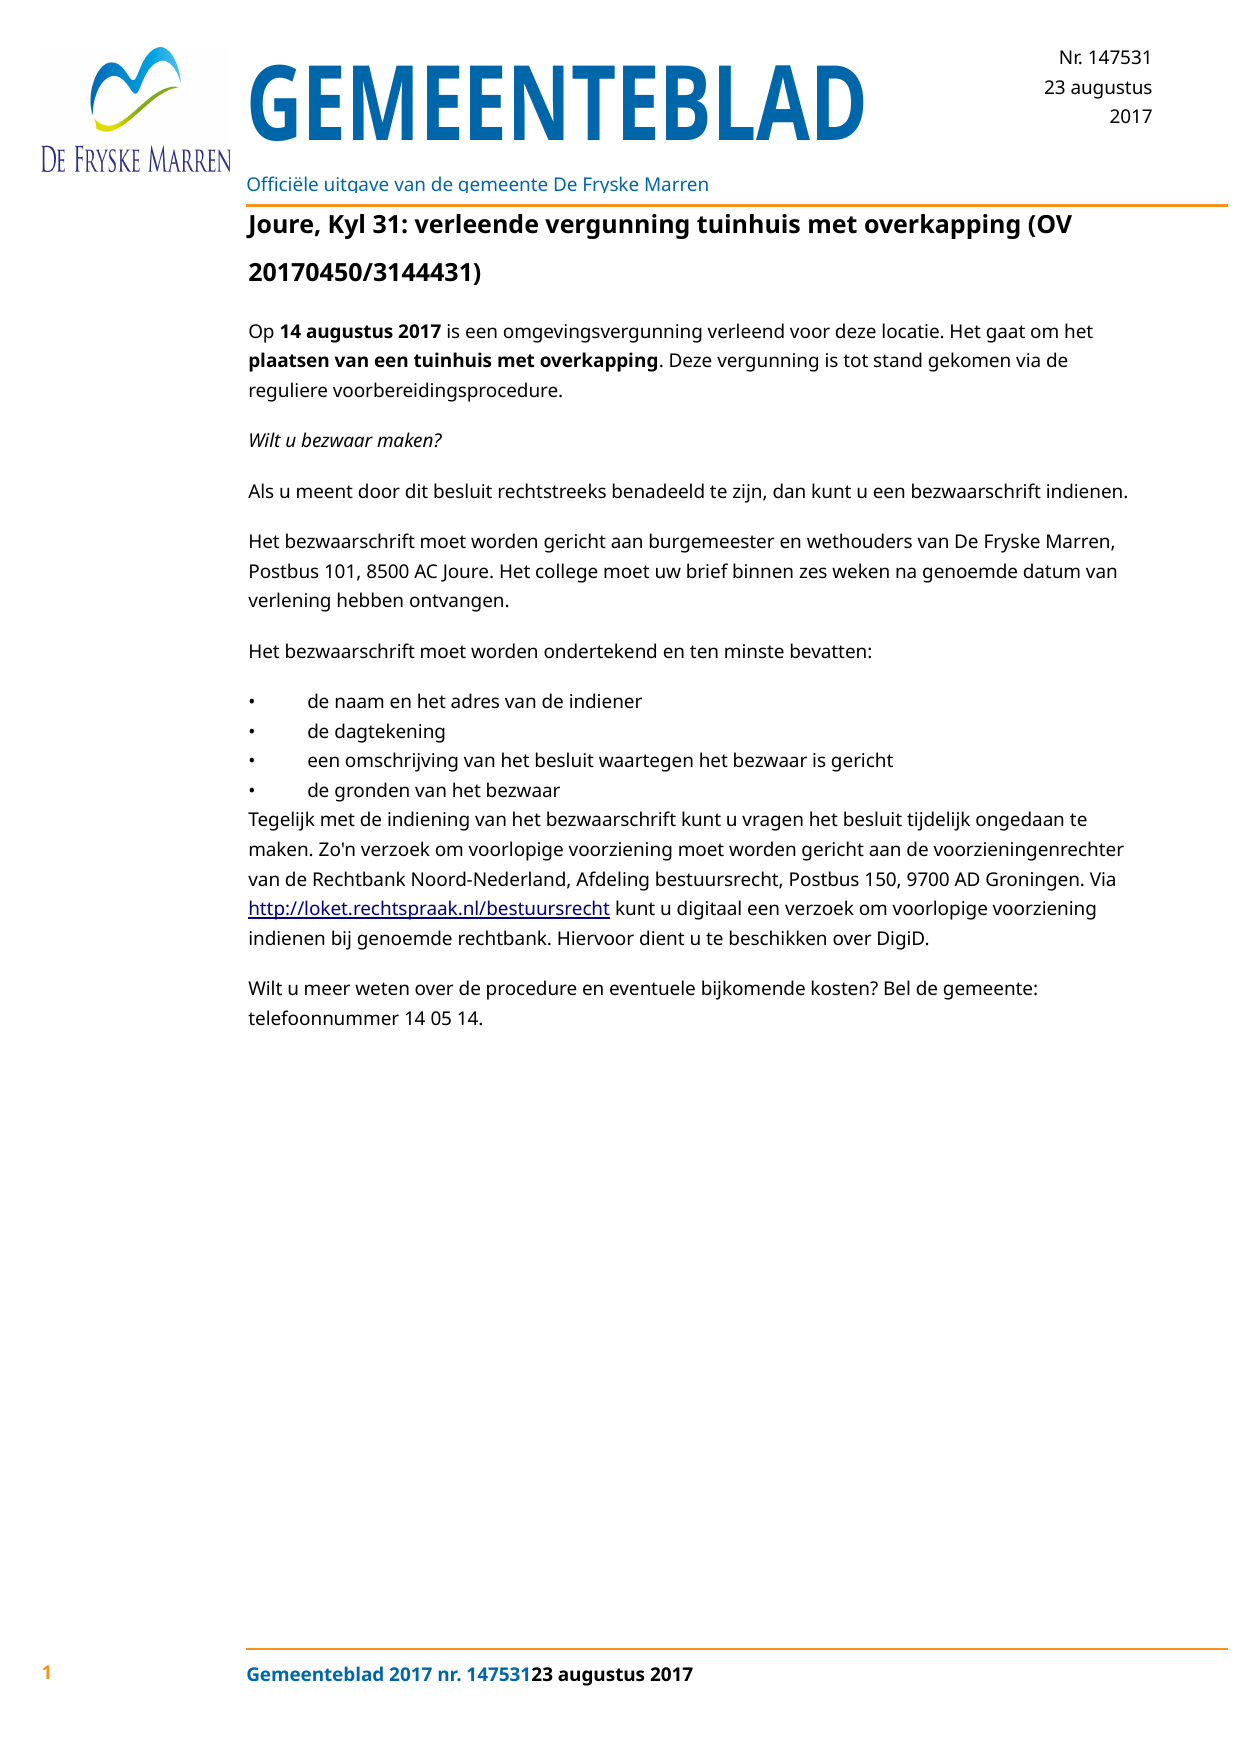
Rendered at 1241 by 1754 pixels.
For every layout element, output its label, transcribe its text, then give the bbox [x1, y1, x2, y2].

list de gronden van het bezwaar [248, 777, 1152, 803]
text Het bezwaarschrift moet worden gericht aan burgemeester en wethouders van De Fryske Marren, Postbus 101, 8500 AC Joure. Het college moet uw brief binnen zes weken na genoemde datum van verlening hebben ontvangen. [248, 528, 1152, 613]
text Tegelijk met de indiening van het bezwaarschrift kunt u vragen het besluit tijdelijk ongedaan te maken. Zo'n verzoek om voorlopige voorziening moet worden gericht aan de voorzieningenrechter van de Rechtbank Noord-Nederland, Afdeling bestuursrecht, Postbus 150, 9700 AD Groningen. Via http://loket.rechtspraak.nl/bestuursrecht kunt u digitaal een verzoek om voorlopige voorziening indienen bij genoemde rechtbank. Hiervoor dient u te beschikken over DigiD. [248, 807, 1152, 951]
picture [41, 47, 231, 172]
text Op 14 augustus 2017 is een omgevingsvergunning verleend voor deze locatie. Het gaat om het plaatsen van een tuinhuis met overkapping. Deze vergunning is tot stand gekomen via de reguliere voorbereidingsprocedure. [248, 318, 1152, 403]
text Als u meent door dit besluit rechtstreeks benadeeld te zijn, dan kunt u een bezwaarschrift indienen. [248, 478, 1152, 504]
text Wilt u bezwaar maken? [248, 427, 1152, 453]
text Het bezwaarschrift moet worden ondertekend en ten minste bevatten: [248, 638, 1152, 664]
list de naam en het adres van de indiener [248, 688, 1152, 714]
list een omschrijving van het besluit waartegen het bezwaar is gericht [248, 747, 1152, 773]
text Wilt u meer weten over de procedure en eventuele bijkomende kosten? Bel de gemeente: telefoonnummer 14 05 14. [248, 975, 1152, 1031]
list de dagtekening [248, 718, 1152, 744]
text Joure, Kyl 31: verleende vergunning tuinhuis met overkapping (OV 20170450/3144431) [248, 207, 1152, 288]
